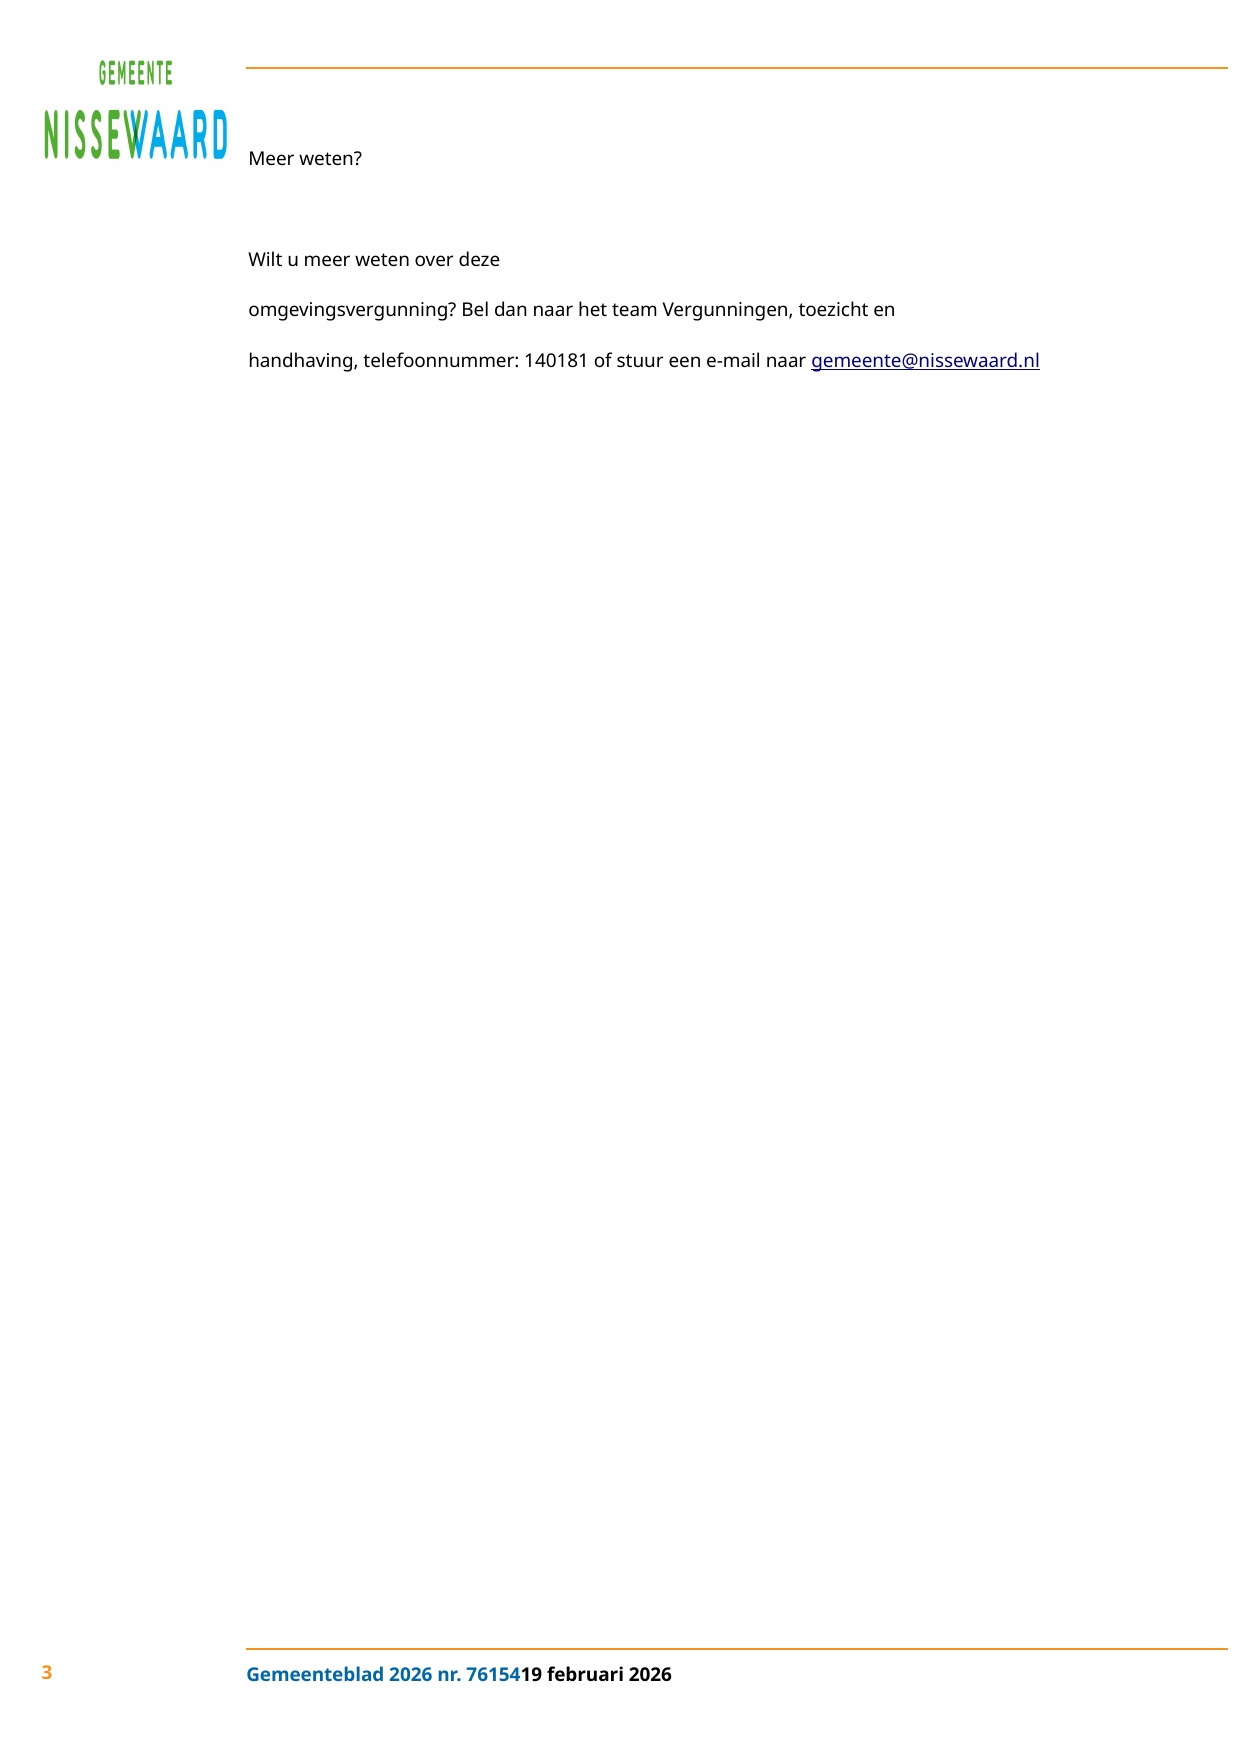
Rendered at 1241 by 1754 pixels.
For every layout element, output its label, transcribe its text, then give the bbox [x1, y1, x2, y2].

text Meer weten? [248, 145, 1152, 171]
text handhaving, telefoonnummer: 140181 of stuur een e-mail naar gemeente@nissewaard.nl [248, 347, 1152, 373]
picture [41, 47, 231, 172]
text Wilt u meer weten over deze [248, 246, 1152, 272]
text omgevingsvergunning? Bel dan naar het team Vergunningen, toezicht en [248, 296, 1152, 322]
